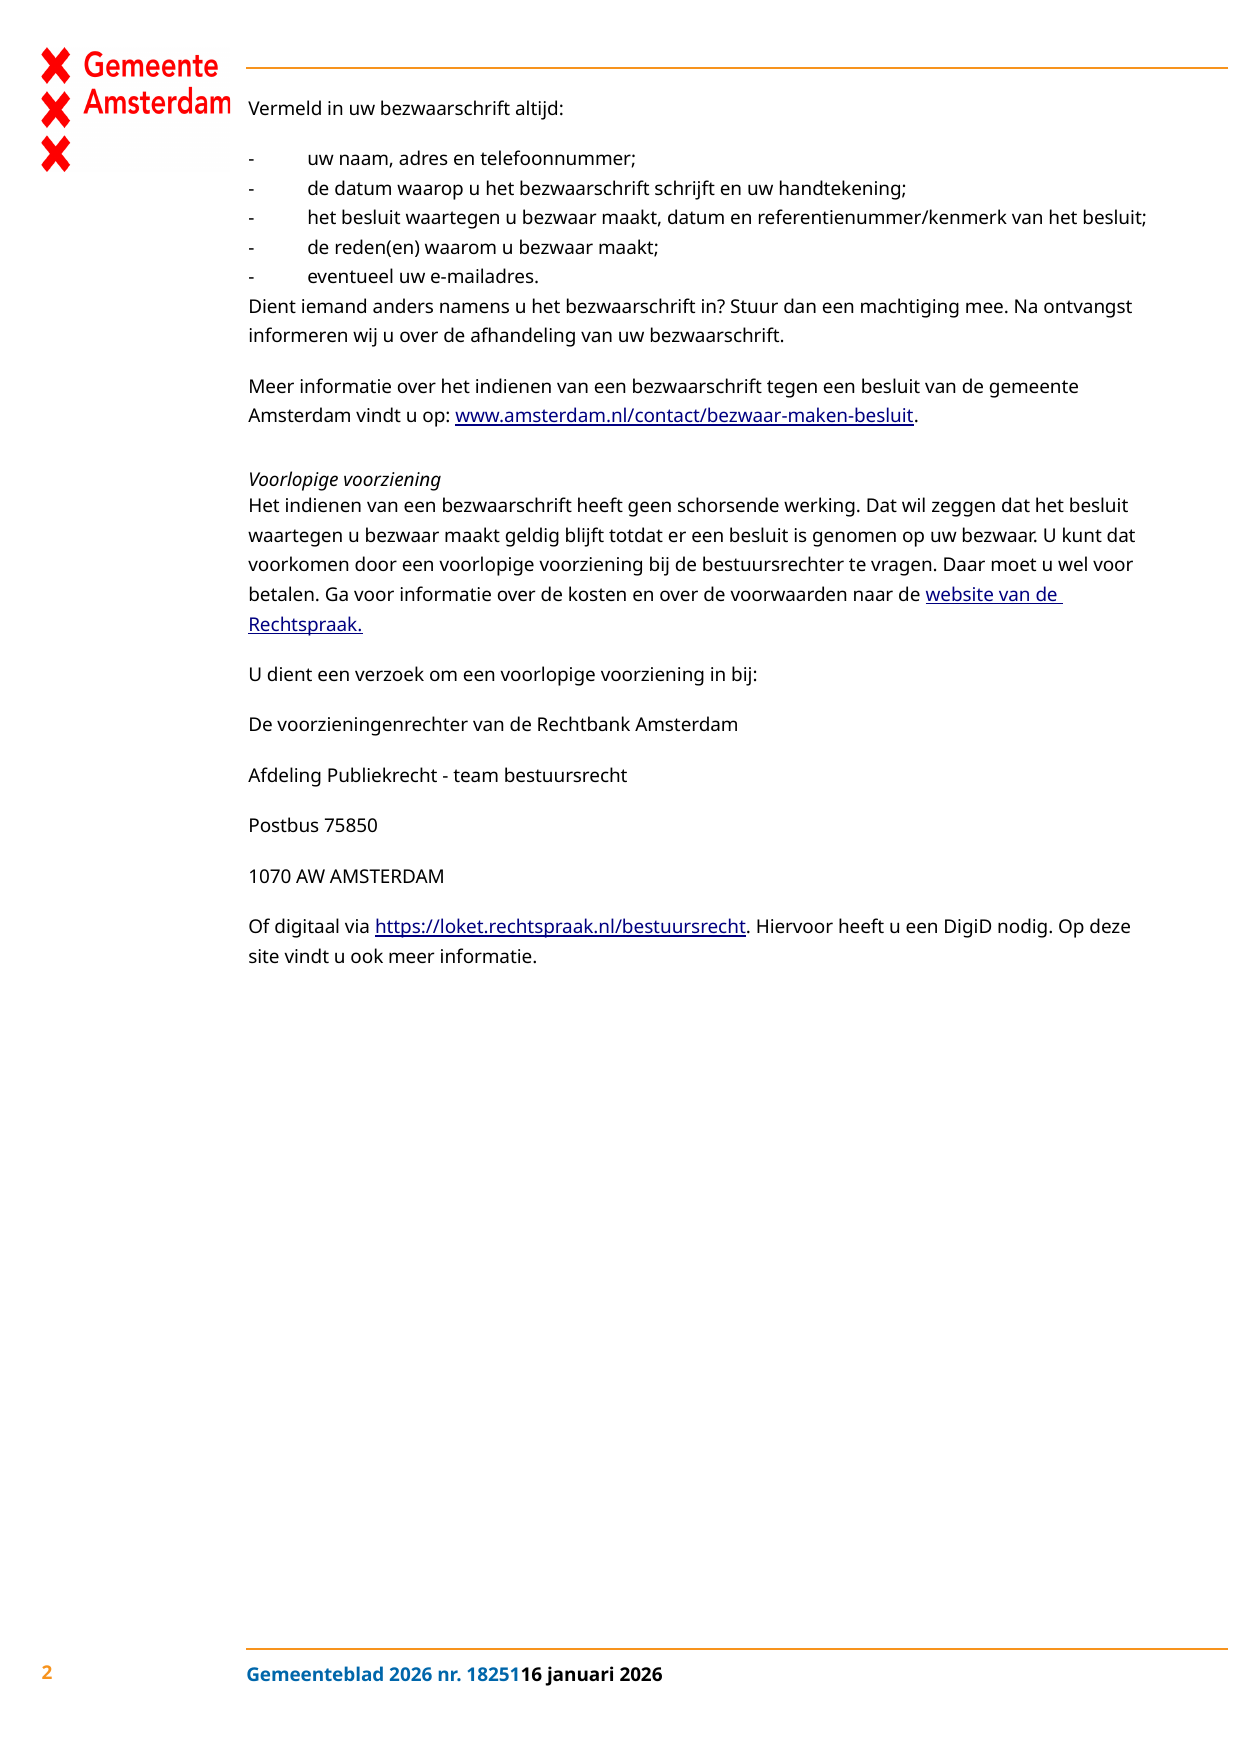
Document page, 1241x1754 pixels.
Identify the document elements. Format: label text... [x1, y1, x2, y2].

list de datum waarop u het bezwaarschrift schrijft en uw handtekening; [248, 175, 1152, 201]
text De voorzieningenrechter van de Rechtbank Amsterdam [248, 712, 1152, 737]
text Het indienen van een bezwaarschrift heeft geen schorsende werking. Dat wil zeggen dat het besluit waartegen u bezwaar maakt geldig blijft totdat er een besluit is genomen op uw bezwaar. U kunt dat voorkomen door een voorlopige voorziening bij de bestuursrechter te vragen. Daar moet u wel voor betalen. Ga voor informatie over de kosten en over de voorwaarden naar de website van de Rechtspraak. [248, 492, 1152, 636]
picture [41, 47, 231, 172]
text Vermeld in uw bezwaarschrift altijd: [248, 95, 1152, 121]
list het besluit waartegen u bezwaar maakt, datum en referentienummer/kenmerk van het besluit; [248, 204, 1152, 230]
text Dient iemand anders namens u het bezwaarschrift in? Stuur dan een machtiging mee. Na ontvangst informeren wij u over de afhandeling van uw bezwaarschrift. [248, 293, 1152, 348]
list eventueel uw e-mailadres. [248, 263, 1152, 289]
text U dient een verzoek om een voorlopige voorziening in bij: [248, 661, 1152, 687]
text Voorlopige voorziening [248, 467, 1152, 492]
text Of digitaal via https://loket.rechtspraak.nl/bestuursrecht. Hiervoor heeft u een DigiD nodig. Op deze site vindt u ook meer informatie. [248, 913, 1152, 968]
text Afdeling Publiekrecht - team bestuursrecht [248, 762, 1152, 788]
list uw naam, adres en telefoonnummer; [248, 145, 1152, 171]
text Postbus 75850 [248, 812, 1152, 838]
text Meer informatie over het indienen van een bezwaarschrift tegen een besluit van de gemeente Amsterdam vindt u op: www.amsterdam.nl/contact/bezwaar-maken-besluit. [248, 373, 1152, 428]
list de reden(en) waarom u bezwaar maakt; [248, 234, 1152, 260]
text 1070 AW AMSTERDAM [248, 863, 1152, 888]
